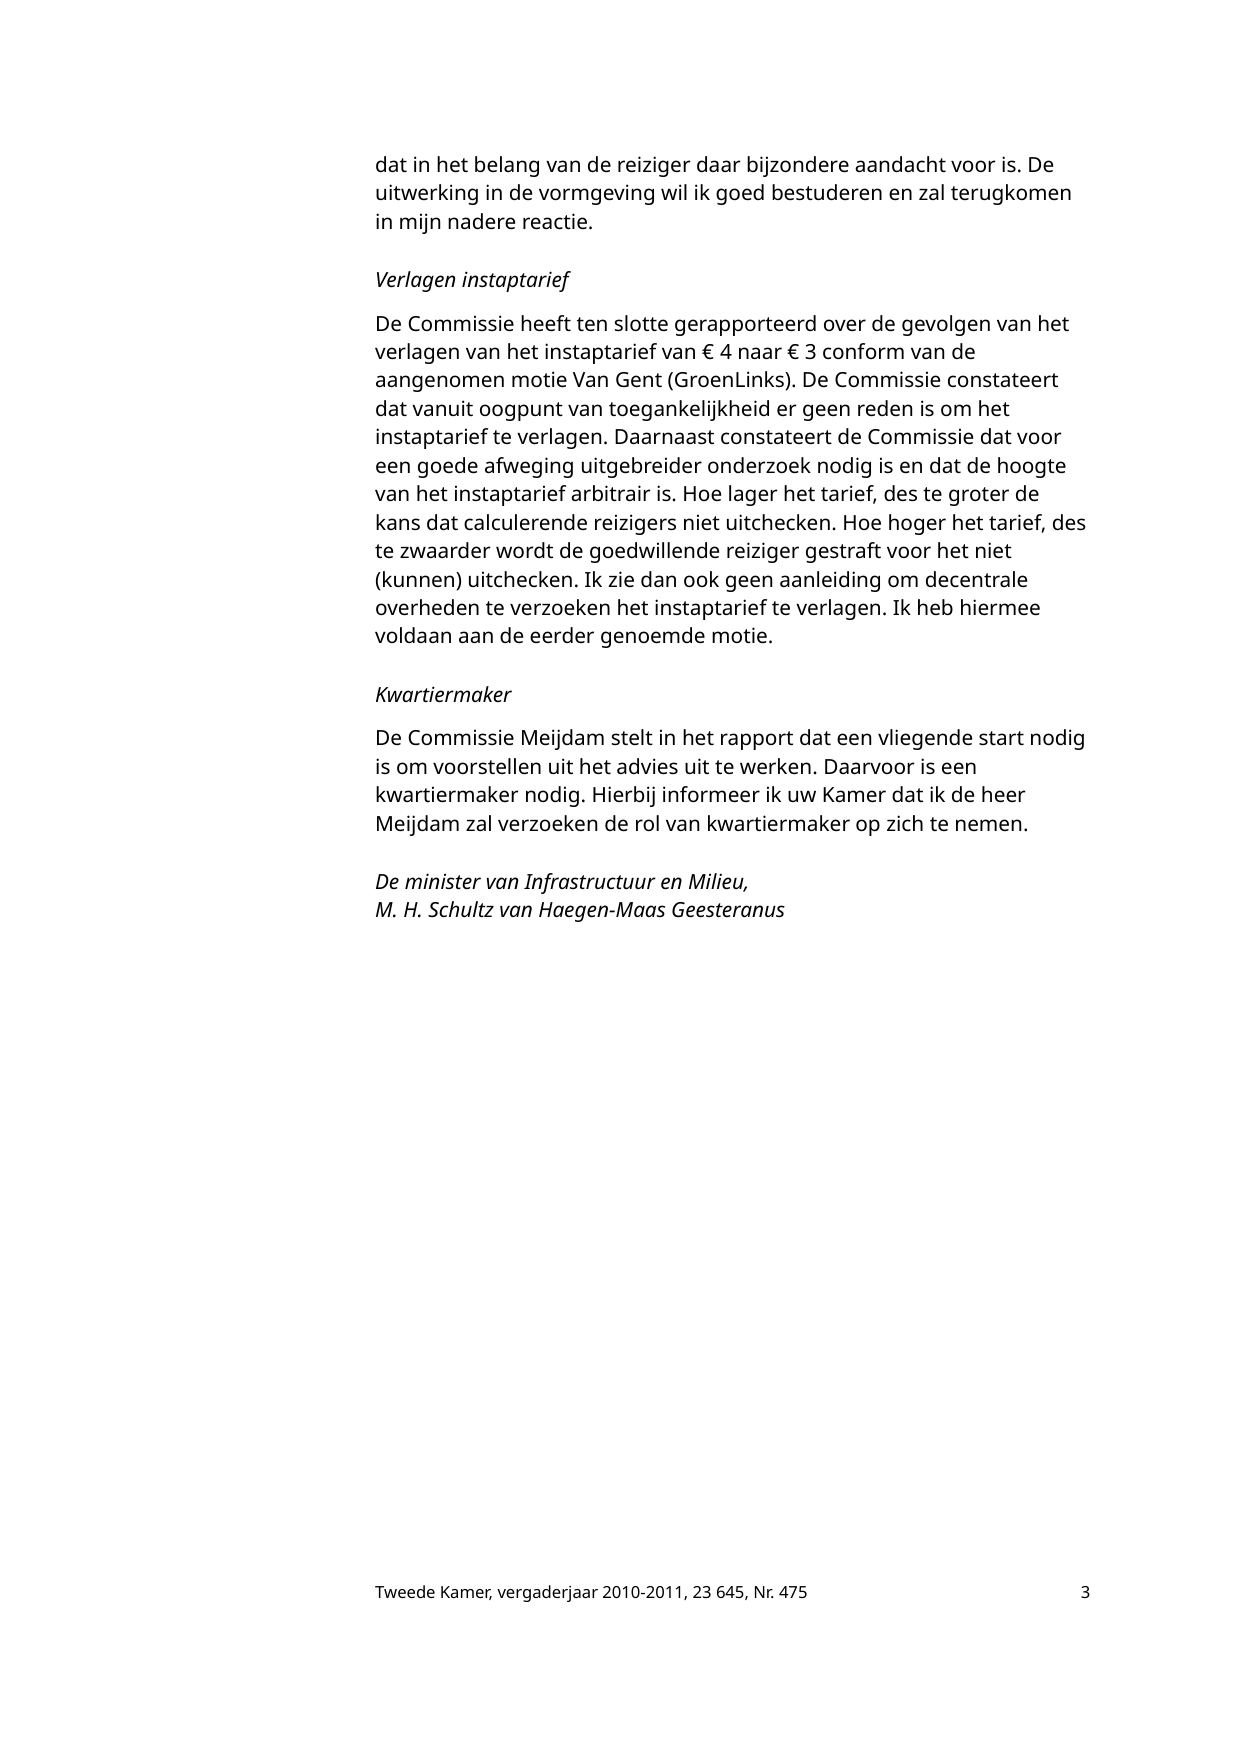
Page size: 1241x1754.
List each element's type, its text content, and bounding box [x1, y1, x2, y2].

text Kwartiermaker [375, 680, 1090, 708]
text M. H. Schultz van Haegen-Maas Geesteranus [375, 896, 1090, 924]
text De minister van Infrastructuur en Milieu, [375, 867, 1090, 896]
text Verlagen instaptarief [375, 265, 1090, 294]
text De Commissie heeft ten slotte gerapporteerd over de gevolgen van het verlagen van het instaptarief van € 4 naar € 3 conform van de aangenomen motie Van Gent (GroenLinks). De Commissie constateert dat vanuit oogpunt van toegankelijkheid er geen reden is om het instaptarief te verlagen. Daarnaast constateert de Commissie dat voor een goede afweging uitgebreider onderzoek nodig is en dat de hoogte van het instaptarief arbitrair is. Hoe lager het tarief, des te groter de kans dat calculerende reizigers niet uitchecken. Hoe hoger het tarief, des te zwaarder wordt de goedwillende reiziger gestraft voor het niet (kunnen) uitchecken. Ik zie dan ook geen aanleiding om decentrale overheden te verzoeken het instaptarief te verlagen. Ik heb hiermee voldaan aan de eerder genoemde motie. [375, 309, 1090, 650]
text dat in het belang van de reiziger daar bijzondere aandacht voor is. De uitwerking in de vormgeving wil ik goed bestuderen en zal terugkomen in mijn nadere reactie. [375, 150, 1090, 235]
text De Commissie Meijdam stelt in het rapport dat een vliegende start nodig is om voorstellen uit het advies uit te werken. Daarvoor is een kwartiermaker nodig. Hierbij informeer ik uw Kamer dat ik de heer Meijdam zal verzoeken de rol van kwartiermaker op zich te nemen. [375, 723, 1090, 837]
